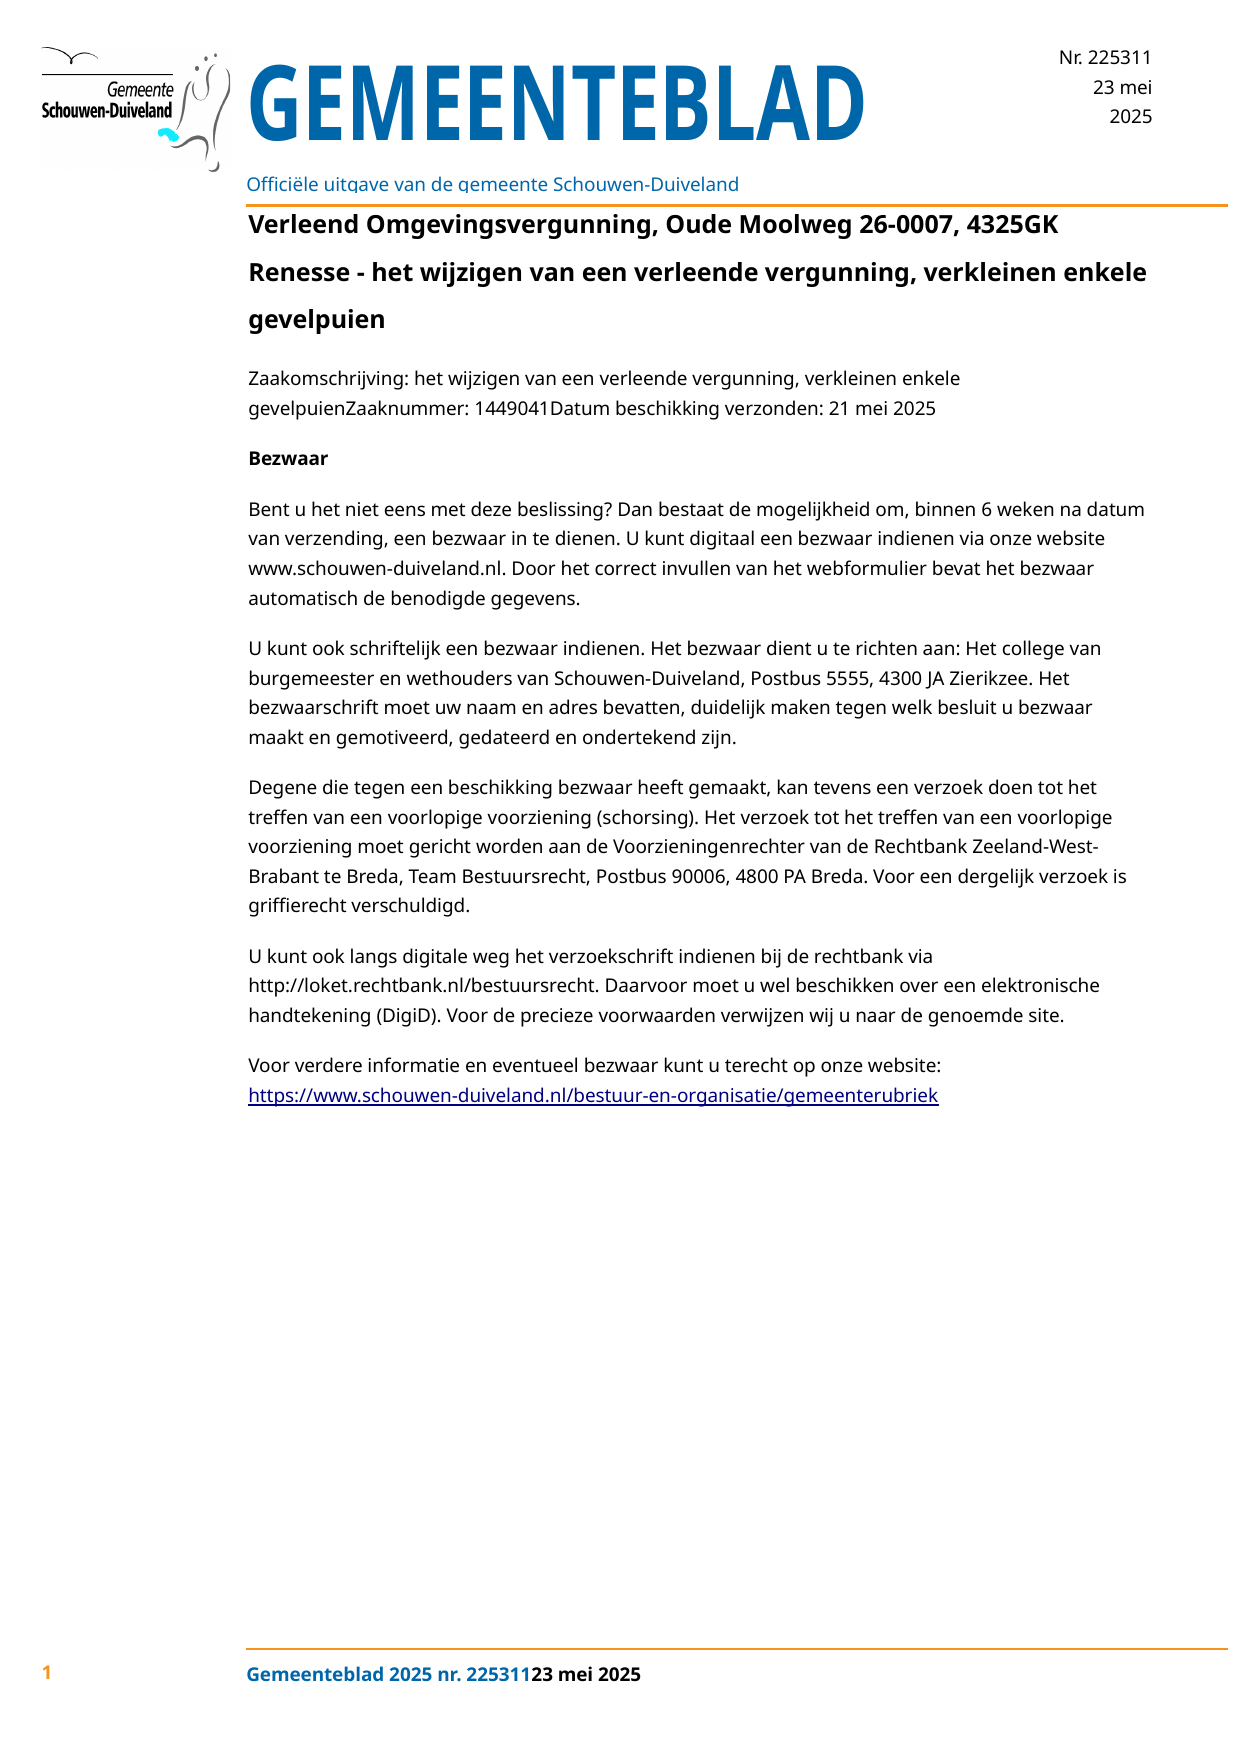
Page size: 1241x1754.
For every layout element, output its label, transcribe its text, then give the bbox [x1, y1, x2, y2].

text U kunt ook langs digitale weg het verzoekschrift indienen bij de rechtbank via http://loket.rechtbank.nl/bestuursrecht. Daarvoor moet u wel beschikken over een elektronische handtekening (DigiD). Voor de precieze voorwaarden verwijzen wij u naar de genoemde site. [248, 943, 1152, 1028]
picture [41, 47, 231, 172]
text Voor verdere informatie en eventueel bezwaar kunt u terecht op onze website: https://www.schouwen-duiveland.nl/bestuur-en-organisatie/gemeenterubriek [248, 1053, 1152, 1108]
text Bent u het niet eens met deze beslissing? Dan bestaat de mogelijkheid om, binnen 6 weken na datum van verzending, een bezwaar in te dienen. U kunt digitaal een bezwaar indienen via onze website www.schouwen-duiveland.nl. Door het correct invullen van het webformulier bevat het bezwaar automatisch de benodigde gegevens. [248, 496, 1152, 610]
text Zaakomschrijving: het wijzigen van een verleende vergunning, verkleinen enkele gevelpuienZaaknummer: 1449041Datum beschikking verzonden: 21 mei 2025 [248, 366, 1152, 421]
text Bezwaar [248, 446, 1152, 471]
text Degene die tegen een beschikking bezwaar heeft gemaakt, kan tevens een verzoek doen tot het treffen van een voorlopige voorziening (schorsing). Het verzoek tot het treffen van een voorlopige voorziening moet gericht worden aan de Voorzieningenrechter van de Rechtbank Zeeland-West-Brabant te Breda, Team Bestuursrecht, Postbus 90006, 4800 PA Breda. Voor een dergelijk verzoek is griffierecht verschuldigd. [248, 774, 1152, 918]
text U kunt ook schriftelijk een bezwaar indienen. Het bezwaar dient u te richten aan: Het college van burgemeester en wethouders van Schouwen-Duiveland, Postbus 5555, 4300 JA Zierikzee. Het bezwaarschrift moet uw naam en adres bevatten, duidelijk maken tegen welk besluit u bezwaar maakt en gemotiveerd, gedateerd en ondertekend zijn. [248, 635, 1152, 749]
text Verleend Omgevingsvergunning, Oude Moolweg 26-0007, 4325GK Renesse - het wijzigen van een verleende vergunning, verkleinen enkele gevelpuien [248, 207, 1152, 336]
